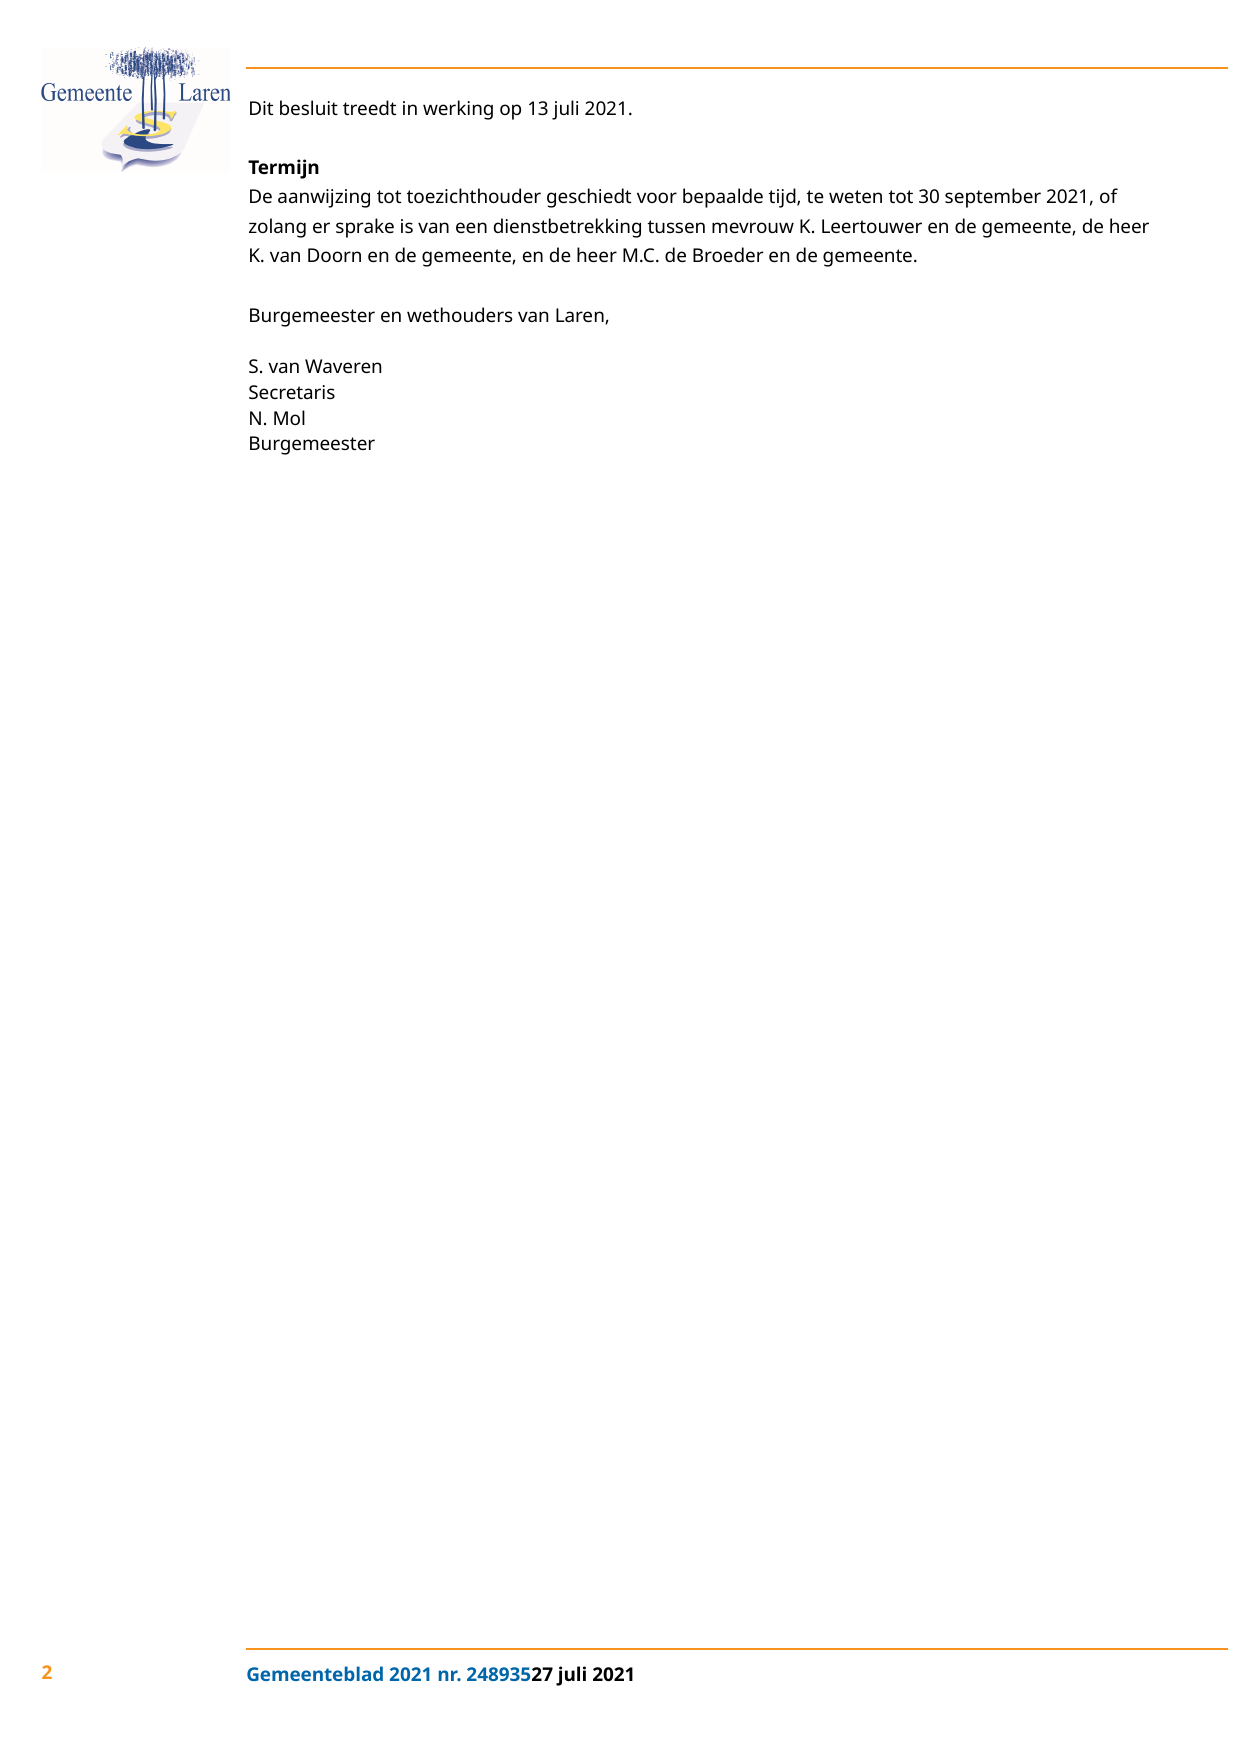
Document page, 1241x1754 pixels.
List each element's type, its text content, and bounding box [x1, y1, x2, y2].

text S. van Waveren [248, 353, 1152, 379]
picture [41, 47, 231, 172]
text De aanwijzing tot toezichthouder geschiedt voor bepaalde tijd, te weten tot 30 september 2021, of zolang er sprake is van een dienstbetrekking tussen mevrouw K. Leertouwer en de gemeente, de heer K. van Doorn en de gemeente, en de heer M.C. de Broeder en de gemeente. [248, 183, 1152, 268]
text N. Mol [248, 405, 1152, 431]
text Dit besluit treedt in werking op 13 juli 2021. [248, 95, 1152, 121]
text Burgemeester en wethouders van Laren, [248, 302, 1152, 328]
text Secretaris [248, 379, 1152, 405]
text Burgemeester [248, 431, 1152, 456]
text Termijn [248, 154, 1152, 180]
